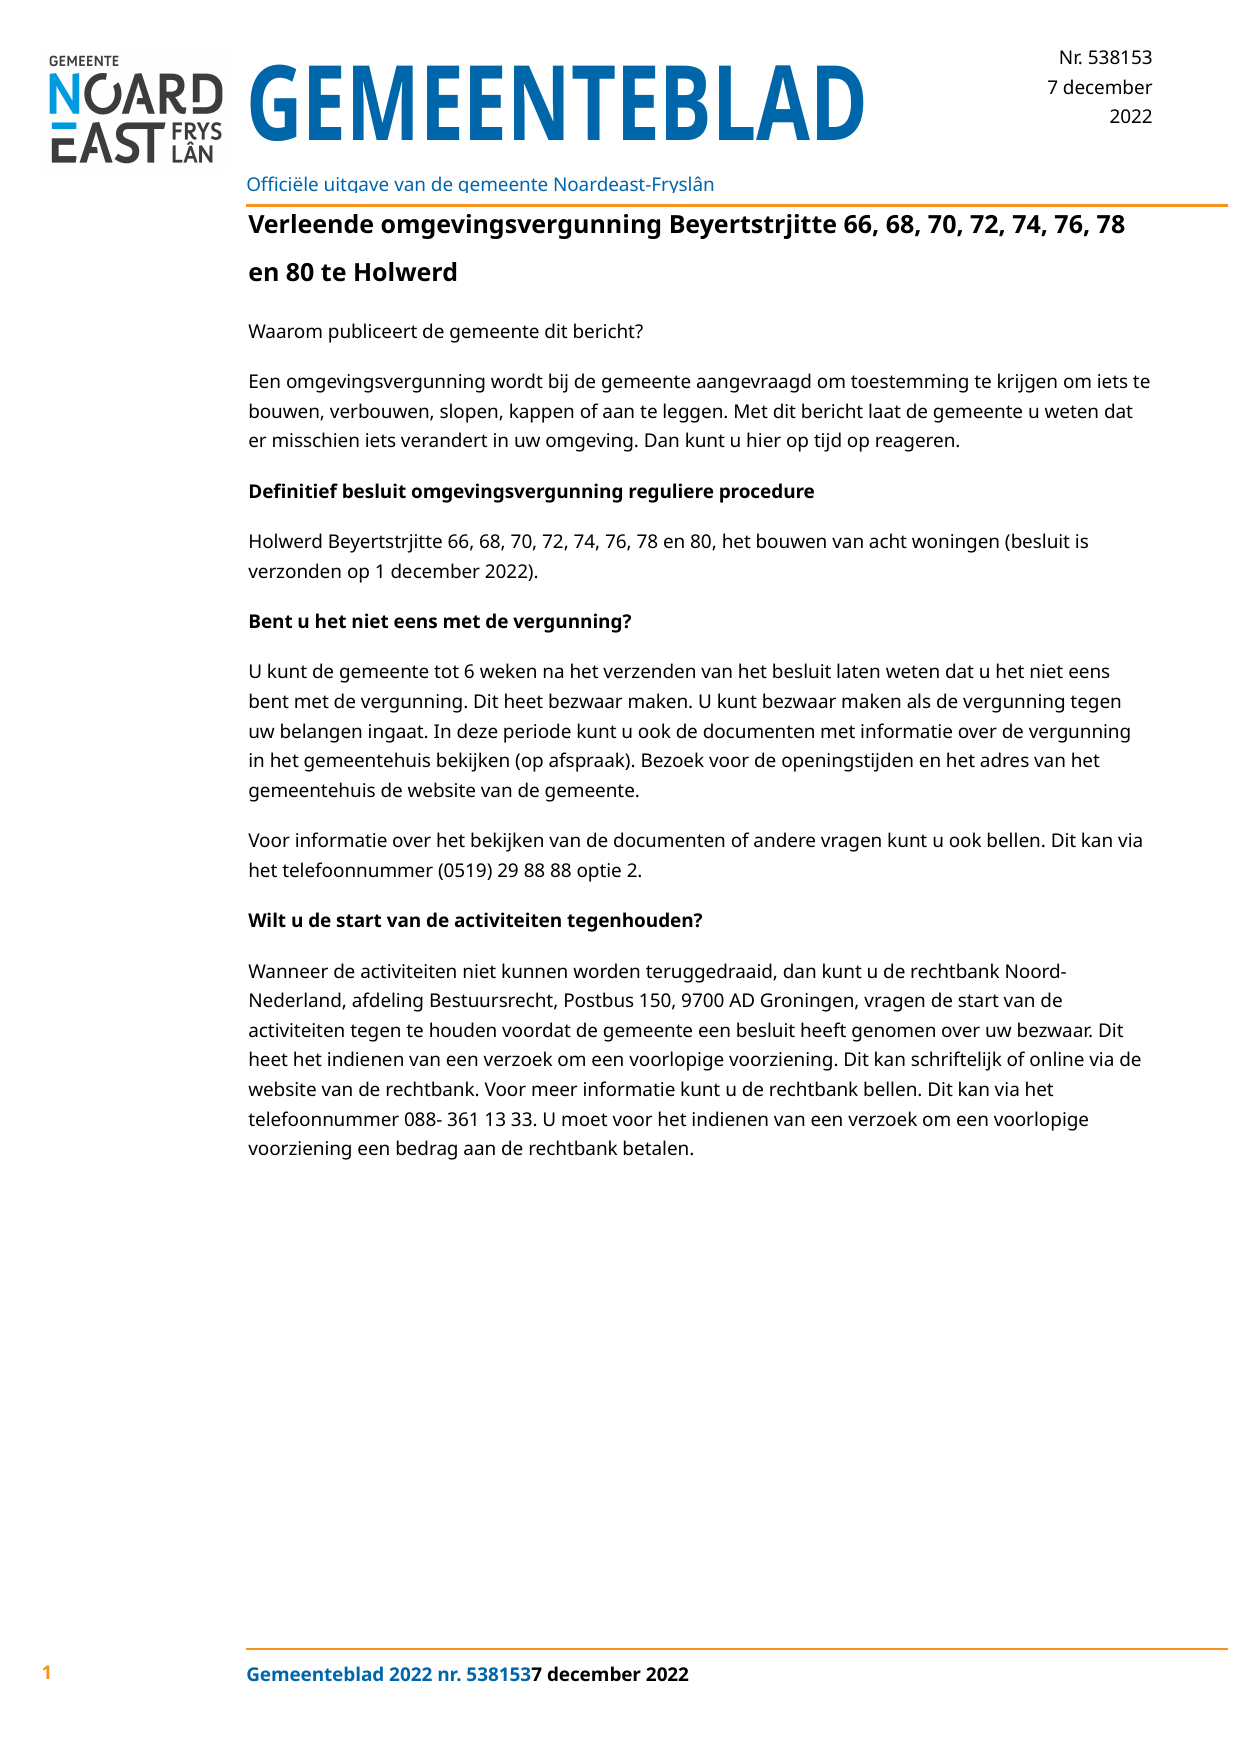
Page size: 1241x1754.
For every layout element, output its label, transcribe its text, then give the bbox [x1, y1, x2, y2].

text Wanneer de activiteiten niet kunnen worden teruggedraaid, dan kunt u de rechtbank Noord-Nederland, afdeling Bestuursrecht, Postbus 150, 9700 AD Groningen, vragen de start van de activiteiten tegen te houden voordat de gemeente een besluit heeft genomen over uw bezwaar. Dit heet het indienen van een verzoek om een voorlopige voorziening. Dit kan schriftelijk of online via de website van de rechtbank. Voor meer informatie kunt u de rechtbank bellen. Dit kan via het telefoonnummer 088- 361 13 33. U moet voor het indienen van een verzoek om een voorlopige voorziening een bedrag aan de rechtbank betalen. [248, 958, 1152, 1161]
text U kunt de gemeente tot 6 weken na het verzenden van het besluit laten weten dat u het niet eens bent met de vergunning. Dit heet bezwaar maken. U kunt bezwaar maken als de vergunning tegen uw belangen ingaat. In deze periode kunt u ook de documenten met informatie over de vergunning in het gemeentehuis bekijken (op afspraak). Bezoek voor de openingstijden en het adres van het gemeentehuis de website van de gemeente. [248, 659, 1152, 803]
text Verleende omgevingsvergunning Beyertstrjitte 66, 68, 70, 72, 74, 76, 78 en 80 te Holwerd [248, 207, 1152, 288]
text Definitief besluit omgevingsvergunning reguliere procedure [248, 478, 1152, 504]
text Waarom publiceert de gemeente dit bericht? [248, 318, 1152, 344]
text Bent u het niet eens met de vergunning? [248, 608, 1152, 634]
text Holwerd Beyertstrjitte 66, 68, 70, 72, 74, 76, 78 en 80, het bouwen van acht woningen (besluit is verzonden op 1 december 2022). [248, 528, 1152, 584]
text Wilt u de start van de activiteiten tegenhouden? [248, 907, 1152, 933]
text Een omgevingsvergunning wordt bij de gemeente aangevraagd om toestemming te krijgen om iets te bouwen, verbouwen, slopen, kappen of aan te leggen. Met dit bericht laat de gemeente u weten dat er misschien iets verandert in uw omgeving. Dan kunt u hier op tijd op reageren. [248, 368, 1152, 453]
picture [41, 47, 231, 172]
text Voor informatie over het bekijken van de documenten of andere vragen kunt u ook bellen. Dit kan via het telefoonnummer (0519) 29 88 88 optie 2. [248, 827, 1152, 883]
